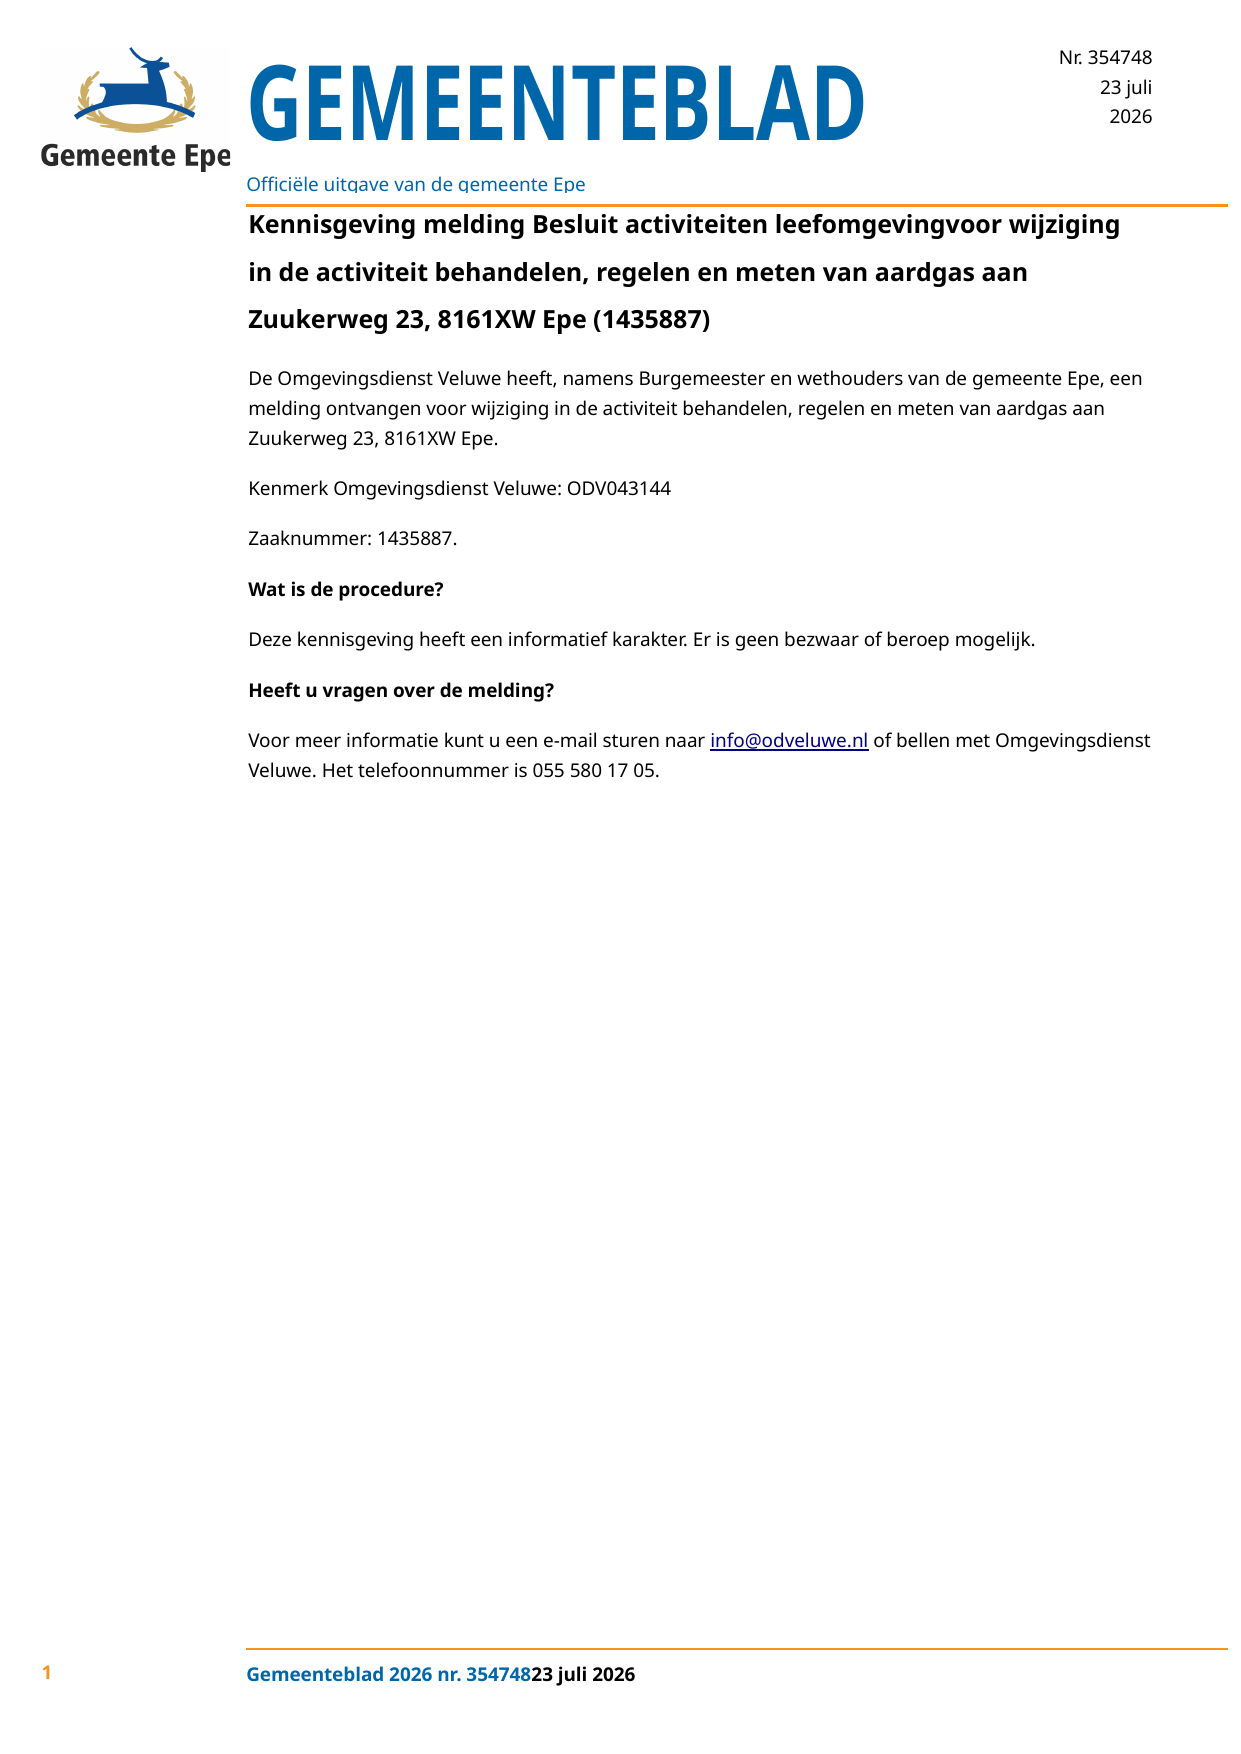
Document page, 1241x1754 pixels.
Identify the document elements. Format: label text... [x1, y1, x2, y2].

text Zaaknummer: 1435887. [248, 526, 1152, 551]
text De Omgevingsdienst Veluwe heeft, namens Burgemeester en wethouders van de gemeente Epe, een melding ontvangen voor wijziging in de activiteit behandelen, regelen en meten van aardgas aan Zuukerweg 23, 8161XW Epe. [248, 366, 1152, 450]
text Voor meer informatie kunt u een e-mail sturen naar info@odveluwe.nl of bellen met Omgevingsdienst Veluwe. Het telefoonnummer is 055 580 17 05. [248, 727, 1152, 782]
text Kenmerk Omgevingsdienst Veluwe: ODV043144 [248, 475, 1152, 501]
text Wat is de procedure? [248, 576, 1152, 602]
text Deze kennisgeving heeft een informatief karakter. Er is geen bezwaar of beroep mogelijk. [248, 626, 1152, 652]
picture [41, 47, 231, 172]
text Heeft u vragen over de melding? [248, 677, 1152, 702]
text Kennisgeving melding Besluit activiteiten leefomgevingvoor wijziging in de activiteit behandelen, regelen en meten van aardgas aan Zuukerweg 23, 8161XW Epe (1435887) [248, 207, 1152, 336]
